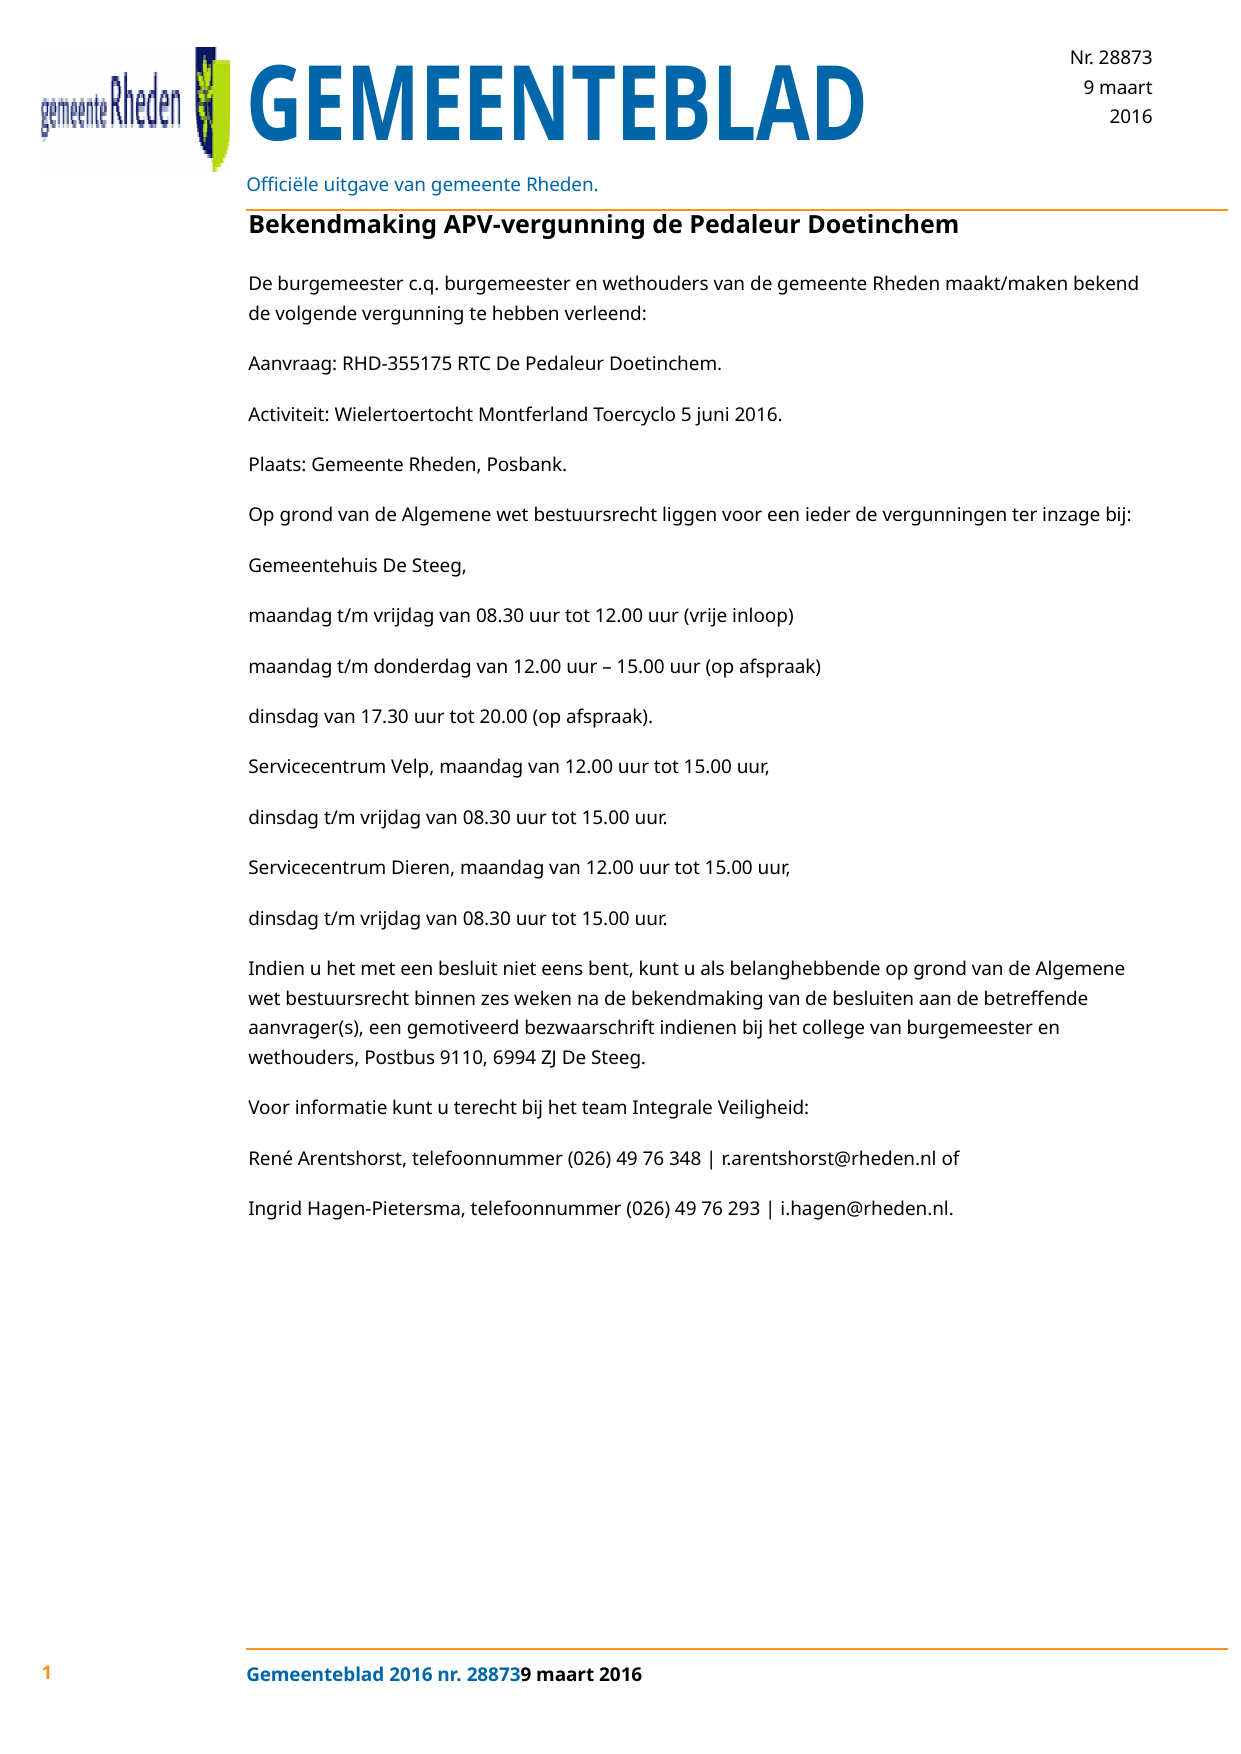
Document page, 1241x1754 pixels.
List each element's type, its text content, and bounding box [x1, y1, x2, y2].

text Servicecentrum Velp, maandag van 12.00 uur tot 15.00 uur, [248, 754, 1152, 779]
text Voor informatie kunt u terecht bij het team Integrale Veiligheid: [248, 1094, 1152, 1120]
text Indien u het met een besluit niet eens bent, kunt u als belanghebbende op grond van de Algemene wet bestuursrecht binnen zes weken na de bekendmaking van de besluiten aan de betreffende aanvrager(s), een gemotiveerd bezwaarschrift indienen bij het college van burgemeester en wethouders, Postbus 9110, 6994 ZJ De Steeg. [248, 955, 1152, 1070]
text René Arentshorst, telefoonnummer (026) 49 76 348 | r.arentshorst@rheden.nl of [248, 1145, 1152, 1171]
text Gemeentehuis De Steeg, [248, 552, 1152, 578]
text De burgemeester c.q. burgemeester en wethouders van de gemeente Rheden maakt/maken bekend de volgende vergunning te hebben verleend: [248, 270, 1152, 326]
text maandag t/m vrijdag van 08.30 uur tot 12.00 uur (vrije inloop) [248, 602, 1152, 628]
text Servicecentrum Dieren, maandag van 12.00 uur tot 15.00 uur, [248, 854, 1152, 880]
text Ingrid Hagen-Pietersma, telefoonnummer (026) 49 76 293 | i.hagen@rheden.nl. [248, 1195, 1152, 1221]
text dinsdag van 17.30 uur tot 20.00 (op afspraak). [248, 703, 1152, 729]
text maandag t/m donderdag van 12.00 uur – 15.00 uur (op afspraak) [248, 653, 1152, 678]
text dinsdag t/m vrijdag van 08.30 uur tot 15.00 uur. [248, 804, 1152, 830]
text dinsdag t/m vrijdag van 08.30 uur tot 15.00 uur. [248, 905, 1152, 931]
text Bekendmaking APV-vergunning de Pedaleur Doetinchem [248, 211, 1152, 241]
text Plaats: Gemeente Rheden, Posbank. [248, 451, 1152, 477]
text Op grond van de Algemene wet bestuursrecht liggen voor een ieder de vergunningen ter inzage bij: [248, 502, 1152, 527]
text Aanvraag: RHD-355175 RTC De Pedaleur Doetinchem. [248, 350, 1152, 376]
text Activiteit: Wielertoertocht Montferland Toercyclo 5 juni 2016. [248, 401, 1152, 426]
picture [41, 47, 231, 172]
